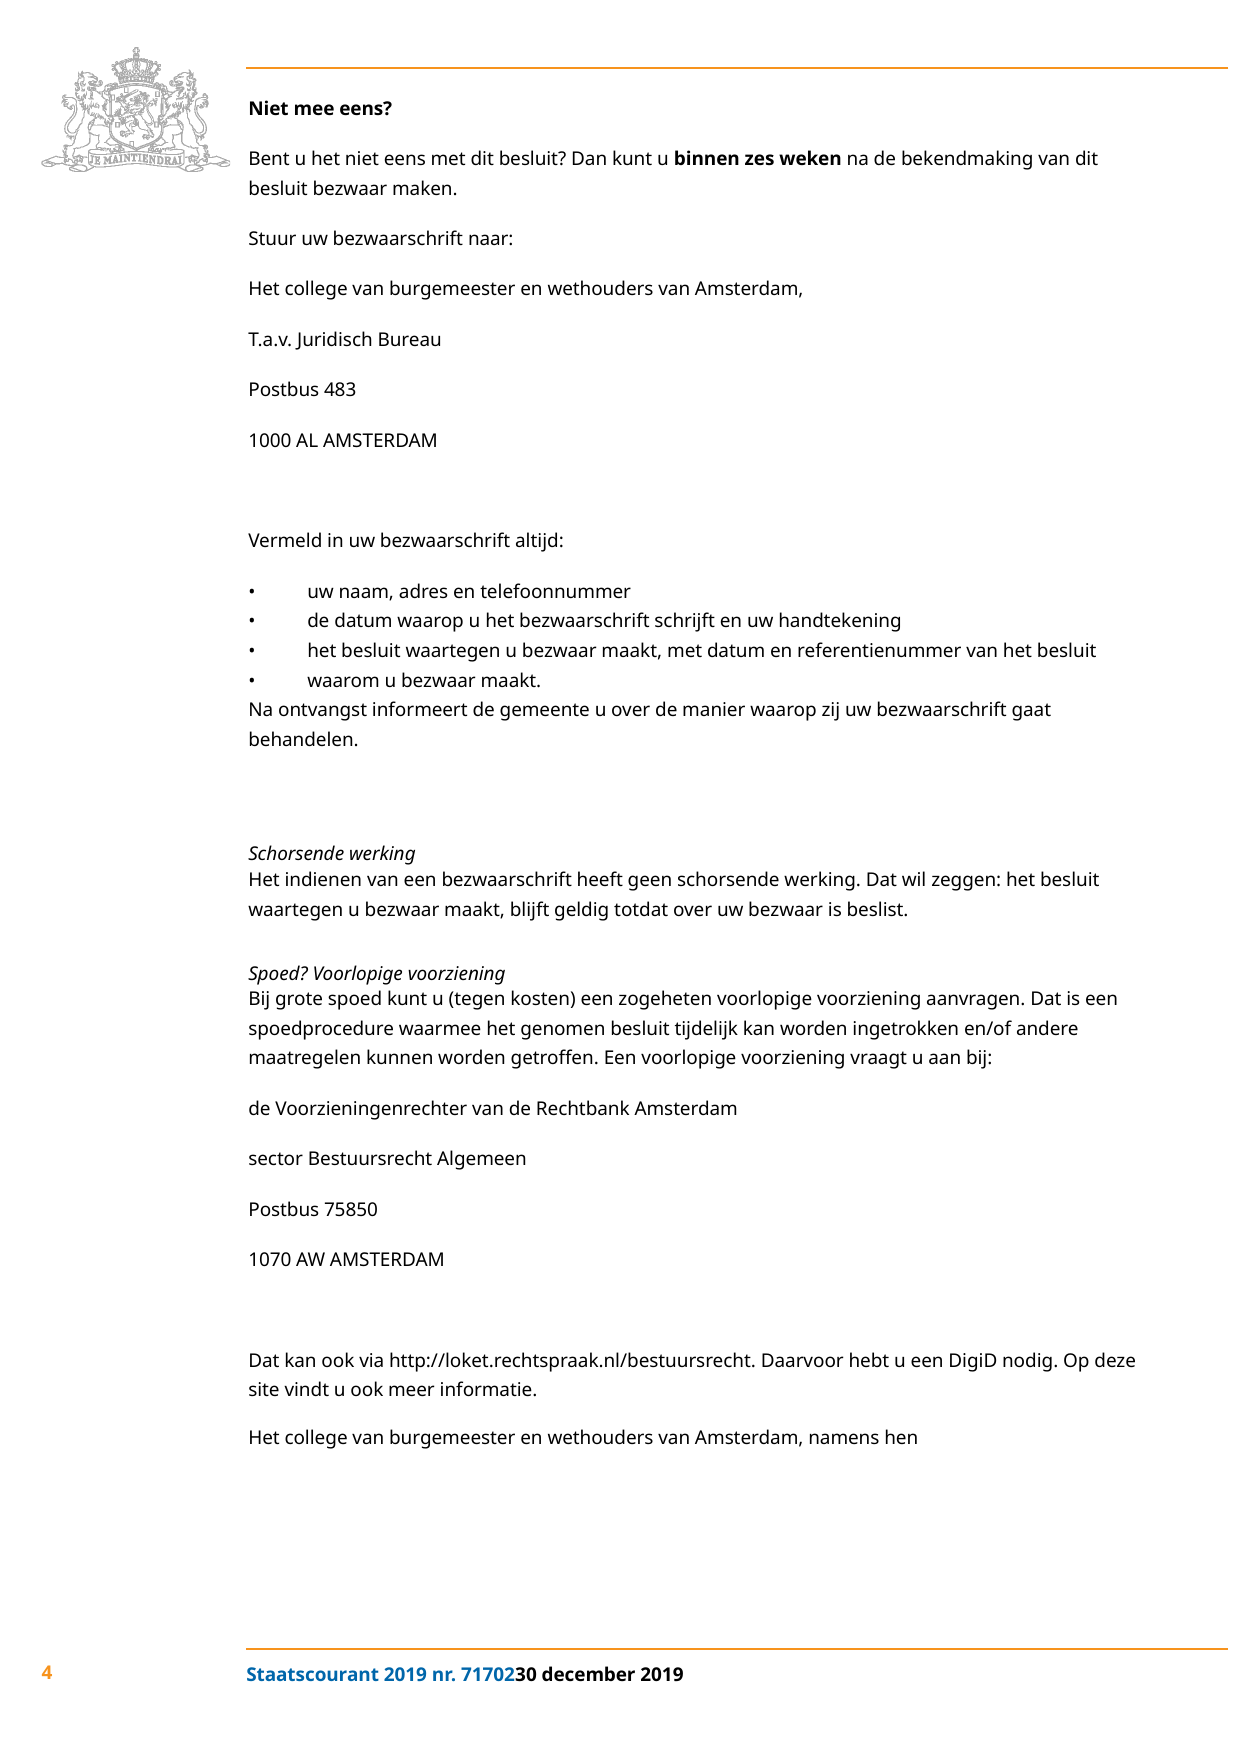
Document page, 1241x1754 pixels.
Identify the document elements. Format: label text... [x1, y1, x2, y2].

text de Voorzieningenrechter van de Rechtbank Amsterdam [248, 1095, 1152, 1121]
list uw naam, adres en telefoonnummer [248, 578, 1152, 604]
text Postbus 483 [248, 376, 1152, 402]
text T.a.v. Juridisch Bureau [248, 326, 1152, 352]
text Spoed? Voorlopige voorziening [248, 960, 1152, 985]
text Stuur uw bezwaarschrift naar: [248, 225, 1152, 251]
list het besluit waartegen u bezwaar maakt, met datum en referentienummer van het besluit [248, 637, 1152, 663]
text Postbus 75850 [248, 1196, 1152, 1222]
text Het indienen van een bezwaarschrift heeft geen schorsende werking. Dat wil zeggen: het besluit waartegen u bezwaar maakt, blijft geldig totdat over uw bezwaar is beslist. [248, 866, 1152, 921]
text Dat kan ook via http://loket.rechtspraak.nl/bestuursrecht. Daarvoor hebt u een DigiD nodig. Op deze site vindt u ook meer informatie. [248, 1347, 1152, 1402]
text 1000 AL AMSTERDAM [248, 427, 1152, 453]
text Bij grote spoed kunt u (tegen kosten) een zogeheten voorlopige voorziening aanvragen. Dat is een spoedprocedure waarmee het genomen besluit tijdelijk kan worden ingetrokken en/of andere maatregelen kunnen worden getroffen. Een voorlopige voorziening vraagt u aan bij: [248, 985, 1152, 1070]
text Vermeld in uw bezwaarschrift altijd: [248, 528, 1152, 553]
text Het college van burgemeester en wethouders van Amsterdam, [248, 276, 1152, 301]
text Na ontvangst informeert de gemeente u over de manier waarop zij uw bezwaarschrift gaat behandelen. [248, 696, 1152, 752]
list waarom u bezwaar maakt. [248, 667, 1152, 693]
picture [41, 47, 231, 172]
text Het college van burgemeester en wethouders van Amsterdam, namens hen [248, 1424, 1152, 1450]
text Niet mee eens? [248, 95, 1152, 121]
text sector Bestuursrecht Algemeen [248, 1145, 1152, 1171]
text Schorsende werking [248, 840, 1152, 866]
text 1070 AW AMSTERDAM [248, 1246, 1152, 1272]
text Bent u het niet eens met dit besluit? Dan kunt u binnen zes weken na de bekendmaking van dit besluit bezwaar maken. [248, 145, 1152, 201]
list de datum waarop u het bezwaarschrift schrijft en uw handtekening [248, 608, 1152, 633]
